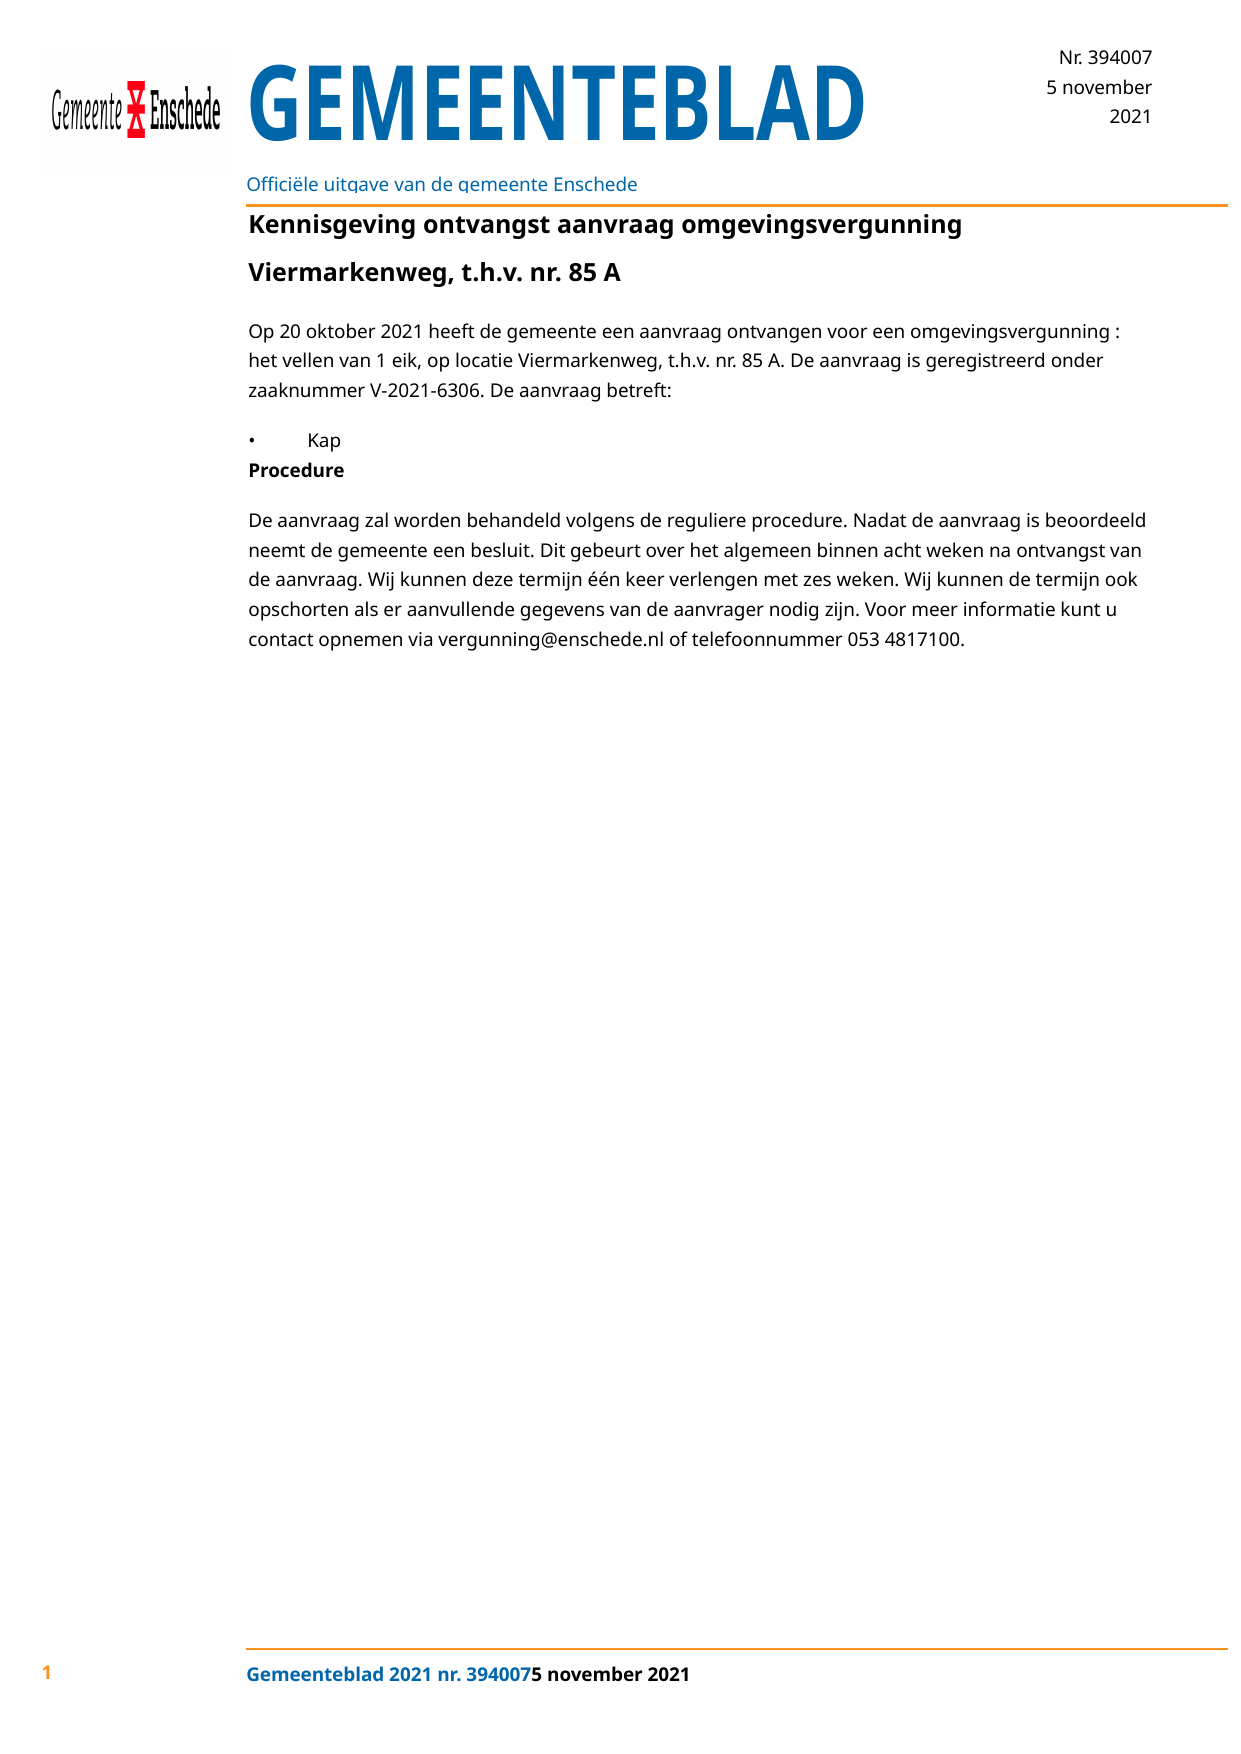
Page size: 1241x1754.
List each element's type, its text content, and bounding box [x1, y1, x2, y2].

text De aanvraag zal worden behandeld volgens de reguliere procedure. Nadat de aanvraag is beoordeeld neemt de gemeente een besluit. Dit gebeurt over het algemeen binnen acht weken na ontvangst van de aanvraag. Wij kunnen deze termijn één keer verlengen met zes weken. Wij kunnen de termijn ook opschorten als er aanvullende gegevens van de aanvrager nodig zijn. Voor meer informatie kunt u contact opnemen via vergunning@enschede.nl of telefoonnummer 053 4817100. [248, 507, 1152, 652]
text Op 20 oktober 2021 heeft de gemeente een aanvraag ontvangen voor een omgevingsvergunning : het vellen van 1 eik, op locatie Viermarkenweg, t.h.v. nr. 85 A. De aanvraag is geregistreerd onder zaaknummer V-2021-6306. De aanvraag betreft: [248, 318, 1152, 403]
text Procedure [248, 457, 1152, 483]
list Kap [248, 427, 1152, 453]
picture [41, 47, 231, 172]
text Kennisgeving ontvangst aanvraag omgevingsvergunning Viermarkenweg, t.h.v. nr. 85 A [248, 207, 1152, 288]
